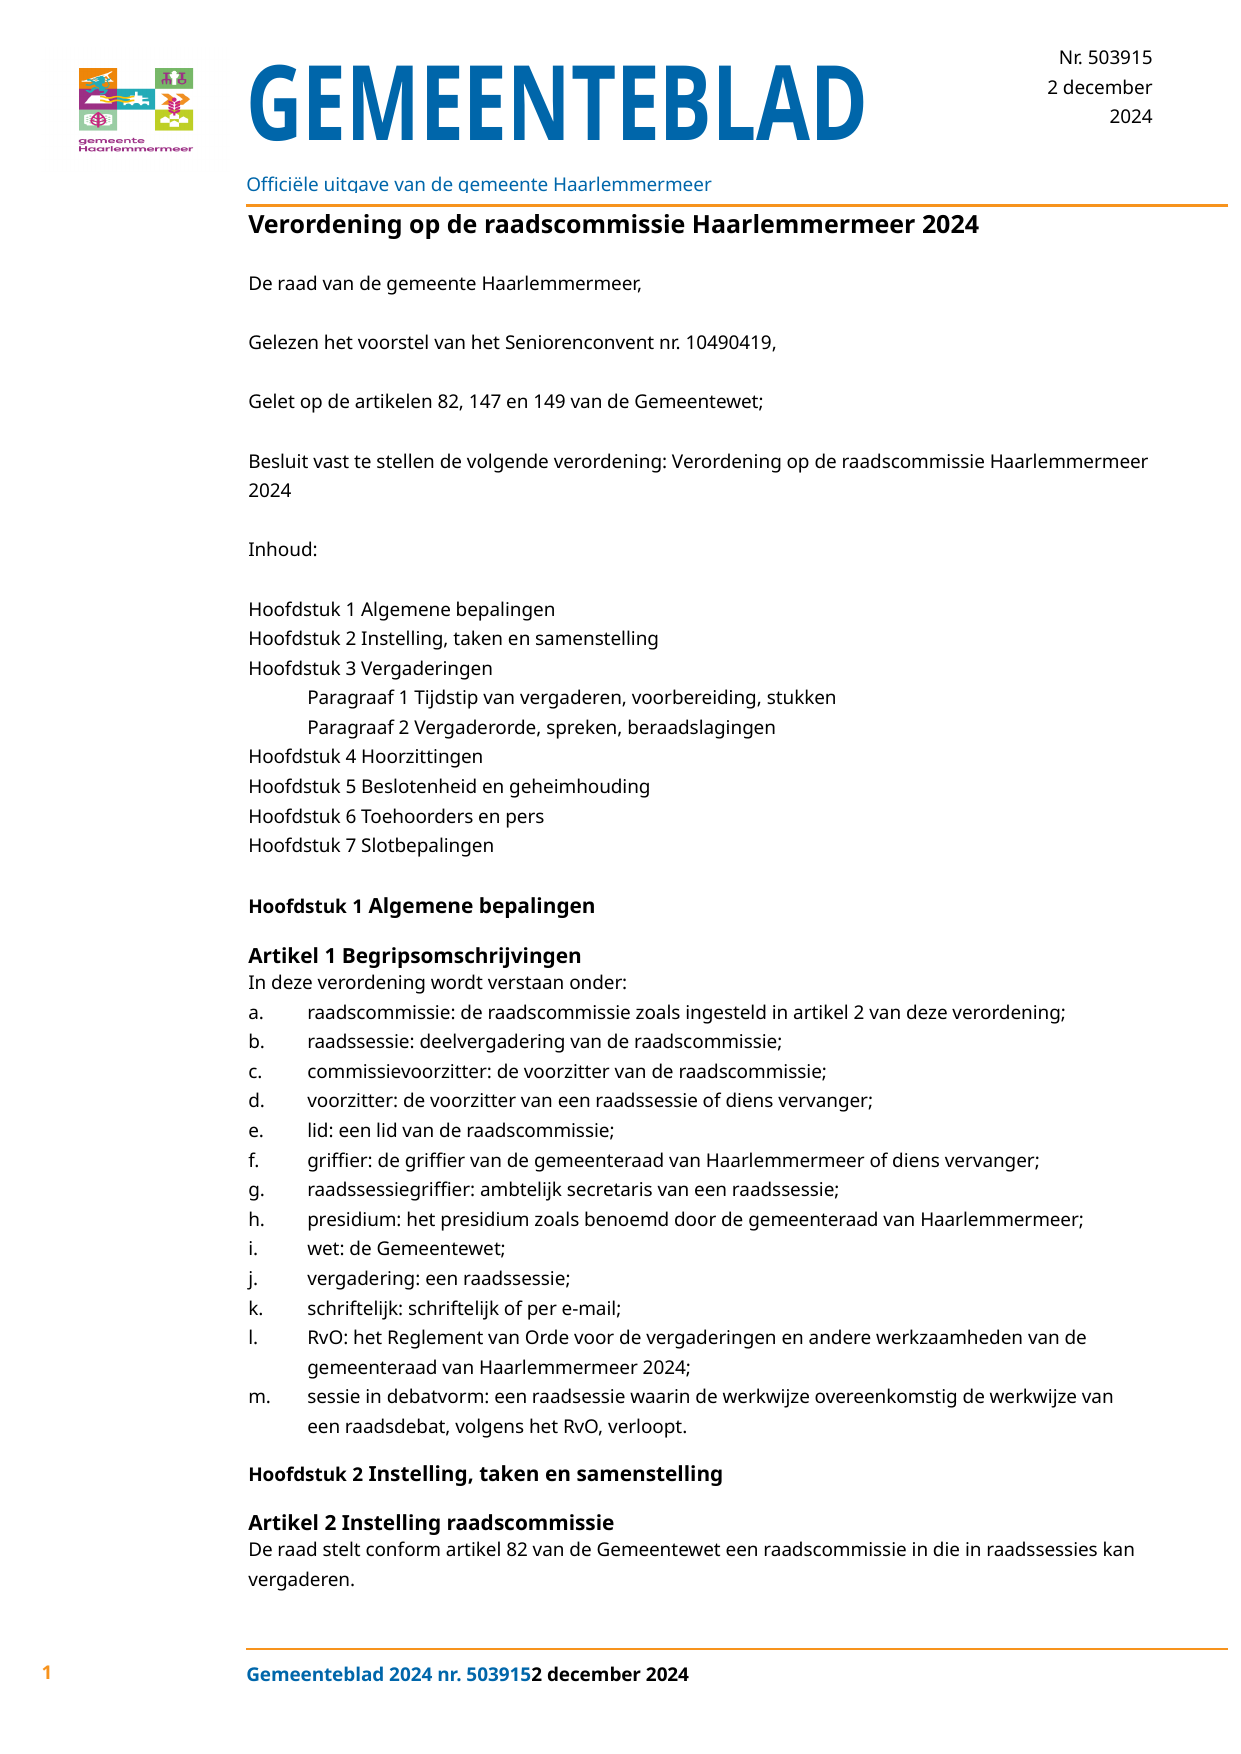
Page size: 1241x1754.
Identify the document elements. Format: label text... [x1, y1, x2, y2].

text In deze verordening wordt verstaan onder: [248, 969, 1152, 995]
text De raad van de gemeente Haarlemmermeer, [248, 270, 1152, 296]
list RvO: het Reglement van Orde voor de vergaderingen en andere werkzaamheden van de gemeenteraad van Haarlemmermeer 2024; [248, 1324, 1152, 1379]
text Gelet op de artikelen 82, 147 en 149 van de Gemeentewet; [248, 389, 1152, 414]
list vergadering: een raadssessie; [248, 1265, 1152, 1291]
text De raad stelt conform artikel 82 van de Gemeentewet een raadscommissie in die in raadssessies kan vergaderen. [248, 1536, 1152, 1592]
list wet: de Gemeentewet; [248, 1236, 1152, 1261]
picture [41, 47, 231, 172]
text Besluit vast te stellen de volgende verordening: Verordening op de raadscommissie Haarlemmermeer 2024 [248, 448, 1152, 503]
text Inhoud: [248, 537, 1152, 562]
list sessie in debatvorm: een raadsessie waarin de werkwijze overeenkomstig de werkwijze van een raadsdebat, volgens het RvO, verloopt. [248, 1383, 1152, 1439]
list Paragraaf 1 Tijdstip van vergaderen, voorbereiding, stukken [248, 684, 1152, 710]
list Paragraaf 2 Vergaderorde, spreken, beraadslagingen [248, 714, 1152, 740]
text Hoofdstuk 5 Beslotenheid en geheimhouding [248, 773, 1152, 799]
list raadssessiegriffier: ambtelijk secretaris van een raadssessie; [248, 1176, 1152, 1202]
text Hoofdstuk 1 Algemene bepalingen [248, 596, 1152, 621]
text Artikel 1 Begripsomschrijvingen [248, 941, 1152, 969]
text Gelezen het voorstel van het Seniorenconvent nr. 10490419, [248, 329, 1152, 355]
text Hoofdstuk 2 Instelling, taken en samenstelling [248, 625, 1152, 651]
text Hoofdstuk 6 Toehoorders en pers [248, 803, 1152, 828]
list commissievoorzitter: de voorzitter van de raadscommissie; [248, 1058, 1152, 1084]
text Hoofdstuk 3 Vergaderingen [248, 655, 1152, 681]
list lid: een lid van de raadscommissie; [248, 1117, 1152, 1143]
list schriftelijk: schriftelijk of per e-mail; [248, 1295, 1152, 1320]
text Hoofdstuk 7 Slotbepalingen [248, 832, 1152, 858]
list raadscommissie: de raadscommissie zoals ingesteld in artikel 2 van deze verordening; [248, 999, 1152, 1024]
list presidium: het presidium zoals benoemd door de gemeenteraad van Haarlemmermeer; [248, 1206, 1152, 1232]
list raadssessie: deelvergadering van de raadscommissie; [248, 1028, 1152, 1054]
text Artikel 2 Instelling raadscommissie [248, 1508, 1152, 1536]
list voorzitter: de voorzitter van een raadssessie of diens vervanger; [248, 1088, 1152, 1113]
list griffier: de griffier van de gemeenteraad van Haarlemmermeer of diens vervanger; [248, 1147, 1152, 1172]
text Verordening op de raadscommissie Haarlemmermeer 2024 [248, 207, 1152, 241]
text Hoofdstuk 1 Algemene bepalingen [248, 892, 1152, 920]
text Hoofdstuk 2 Instelling, taken en samenstelling [248, 1459, 1152, 1487]
text Hoofdstuk 4 Hoorzittingen [248, 744, 1152, 769]
